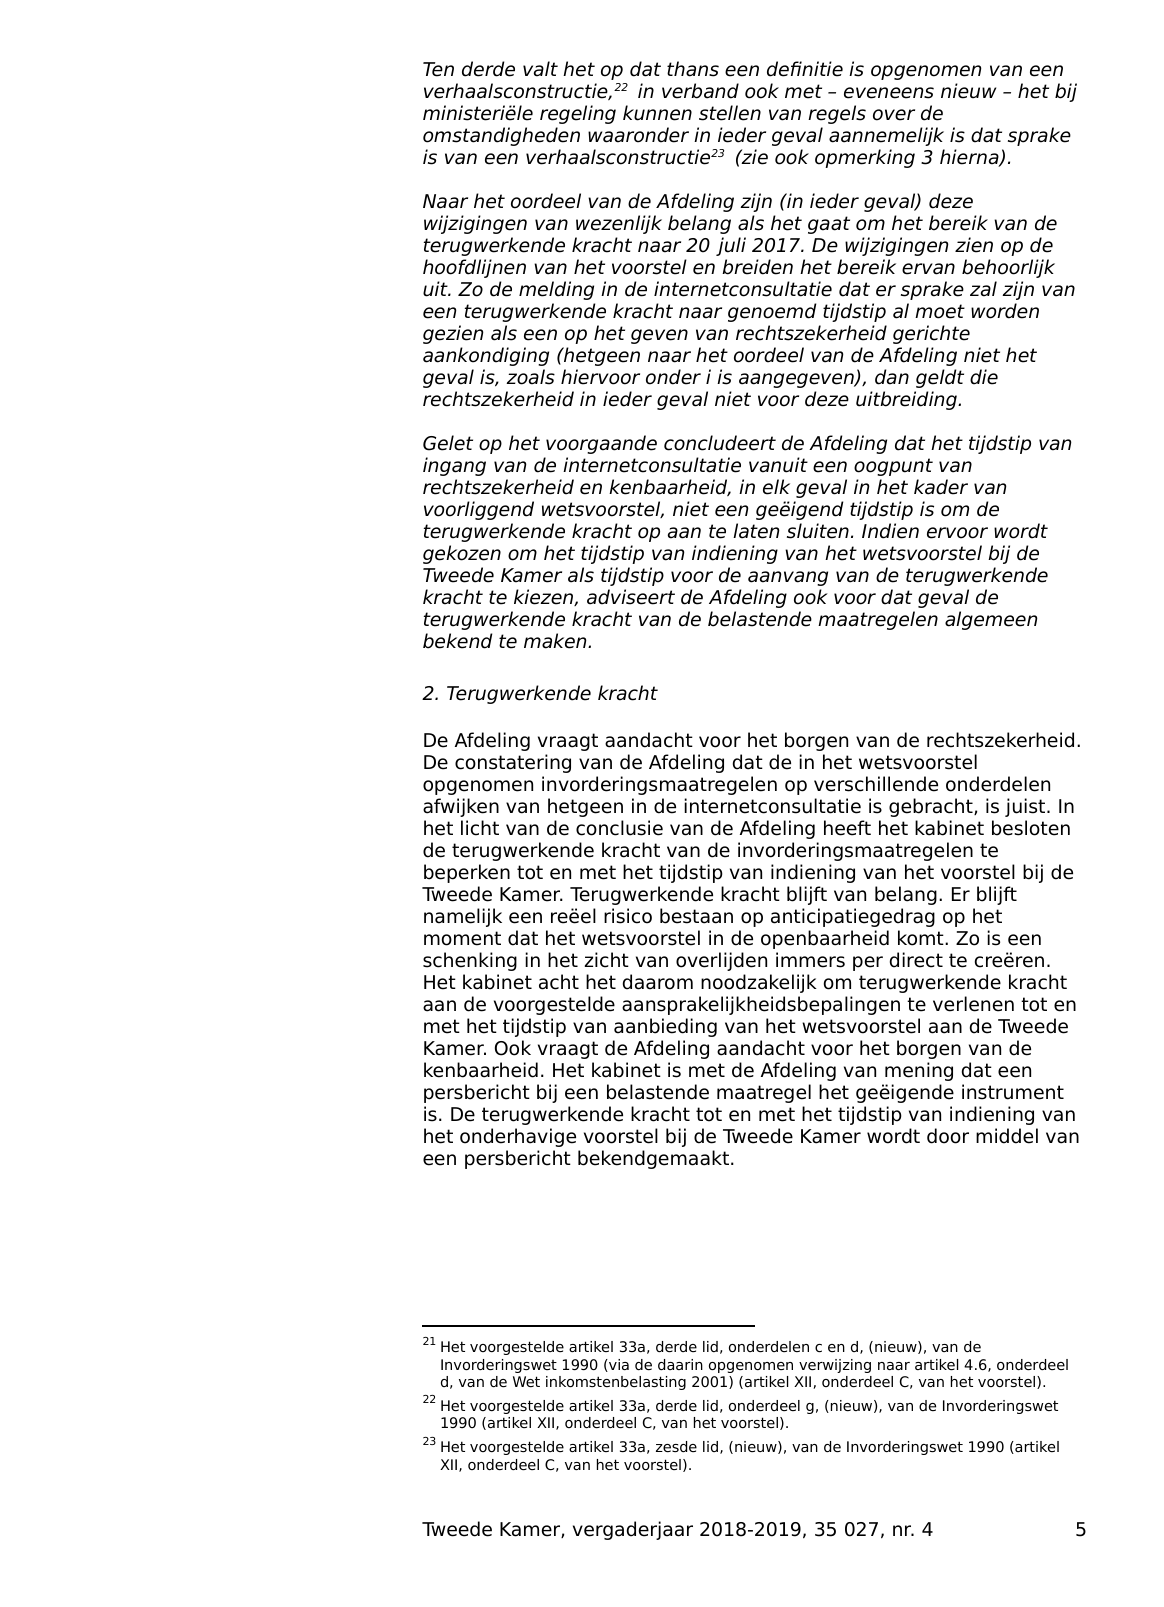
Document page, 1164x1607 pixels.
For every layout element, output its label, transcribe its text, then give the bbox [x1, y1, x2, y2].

text Gelet op het voorgaande concludeert de Afdeling dat het tijdstip van ingang van de internetconsultatie vanuit een oogpunt van rechtszekerheid en kenbaarheid, in elk geval in het kader van voorliggend wetsvoorstel, niet een geëigend tijdstip is om de terugwerkende kracht op aan te laten sluiten. Indien ervoor wordt gekozen om het tijdstip van indiening van het wetsvoorstel bij de Tweede Kamer als tijdstip voor de aanvang van de terugwerkende kracht te kiezen, adviseert de Afdeling ook voor dat geval de terugwerkende kracht van de belastende maatregelen algemeen bekend te maken. [422, 433, 1087, 653]
text Het voorgestelde artikel 33a, derde lid, onderdelen c en d, (nieuw), van de Invorderingswet 1990 (via de daarin opgenomen verwijzing naar artikel 4.6, onderdeel d, van de Wet inkomstenbelasting 2001) (artikel XII, onderdeel C, van het voorstel). [422, 1335, 1087, 1391]
text Ten derde valt het op dat thans een definitie is opgenomen van een verhaalsconstructie, in verband ook met – eveneens nieuw – het bij ministeriële regeling kunnen stellen van regels over de omstandigheden waaronder in ieder geval aannemelijk is dat sprake is van een verhaalsconstructie (zie ook opmerking 3 hierna). [422, 59, 1087, 169]
subtitle 2. Terugwerkende kracht [422, 683, 1087, 705]
text De Afdeling vraagt aandacht voor het borgen van de rechtszekerheid. De constatering van de Afdeling dat de in het wetsvoorstel opgenomen invorderingsmaatregelen op verschillende onderdelen afwijken van hetgeen in de internetconsultatie is gebracht, is juist. In het licht van de conclusie van de Afdeling heeft het kabinet besloten de terugwerkende kracht van de invorderingsmaatregelen te beperken tot en met het tijdstip van indiening van het voorstel bij de Tweede Kamer. Terugwerkende kracht blijft van belang. Er blijft namelijk een reëel risico bestaan op anticipatiegedrag op het moment dat het wetsvoorstel in de openbaarheid komt. Zo is een schenking in het zicht van overlijden immers per direct te creëren. Het kabinet acht het daarom noodzakelijk om terugwerkende kracht aan de voorgestelde aansprakelijkheidsbepalingen te verlenen tot en met het tijdstip van aanbieding van het wetsvoorstel aan de Tweede Kamer. Ook vraagt de Afdeling aandacht voor het borgen van de kenbaarheid. Het kabinet is met de Afdeling van mening dat een persbericht bij een belastende maatregel het geëigende instrument is. De terugwerkende kracht tot en met het tijdstip van indiening van het onderhavige voorstel bij de Tweede Kamer wordt door middel van een persbericht bekendgemaakt. [422, 730, 1087, 1169]
text Het voorgestelde artikel 33a, derde lid, onderdeel g, (nieuw), van de Invorderingswet 1990 (artikel XII, onderdeel C, van het voorstel). [422, 1393, 1087, 1432]
text Naar het oordeel van de Afdeling zijn (in ieder geval) deze wijzigingen van wezenlijk belang als het gaat om het bereik van de terugwerkende kracht naar 20 juli 2017. De wijzigingen zien op de hoofdlijnen van het voorstel en breiden het bereik ervan behoorlijk uit. Zo de melding in de internetconsultatie dat er sprake zal zijn van een terugwerkende kracht naar genoemd tijdstip al moet worden gezien als een op het geven van rechtszekerheid gerichte aankondiging (hetgeen naar het oordeel van de Afdeling niet het geval is, zoals hiervoor onder i is aangegeven), dan geldt die rechtszekerheid in ieder geval niet voor deze uitbreiding. [422, 191, 1087, 411]
text Het voorgestelde artikel 33a, zesde lid, (nieuw), van de Invorderingswet 1990 (artikel XII, onderdeel C, van het voorstel). [422, 1435, 1087, 1474]
